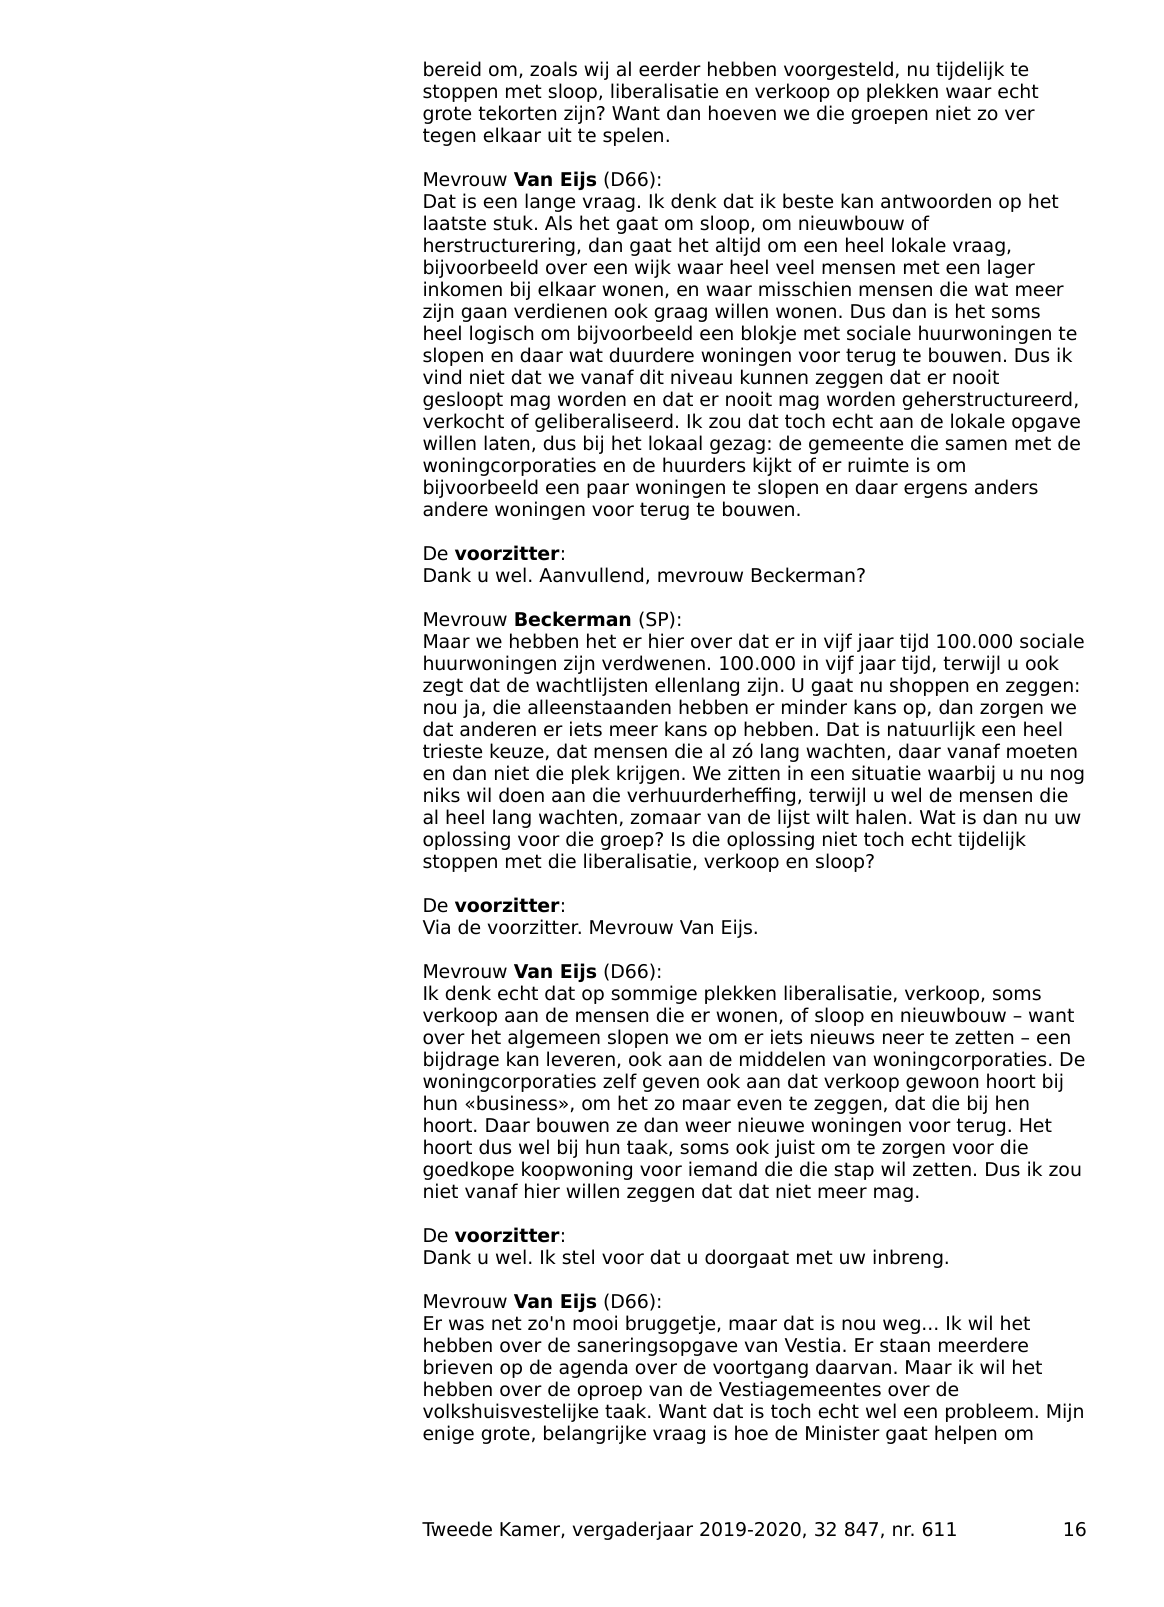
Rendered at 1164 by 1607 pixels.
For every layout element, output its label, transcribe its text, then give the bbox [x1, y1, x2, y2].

text bereid om, zoals wij al eerder hebben voorgesteld, nu tijdelijk te stoppen met sloop, liberalisatie en verkoop op plekken waar echt grote tekorten zijn? Want dan hoeven we die groepen niet zo ver tegen elkaar uit te spelen. [422, 59, 1087, 147]
text Dat is een lange vraag. Ik denk dat ik beste kan antwoorden op het laatste stuk. Als het gaat om sloop, om nieuwbouw of herstructurering, dan gaat het altijd om een heel lokale vraag, bijvoorbeeld over een wijk waar heel veel mensen met een lager inkomen bij elkaar wonen, en waar misschien mensen die wat meer zijn gaan verdienen ook graag willen wonen. Dus dan is het soms heel logisch om bijvoorbeeld een blokje met sociale huurwoningen te slopen en daar wat duurdere woningen voor terug te bouwen. Dus ik vind niet dat we vanaf dit niveau kunnen zeggen dat er nooit gesloopt mag worden en dat er nooit mag worden geherstructureerd, verkocht of geliberaliseerd. Ik zou dat toch echt aan de lokale opgave willen laten, dus bij het lokaal gezag: de gemeente die samen met de woningcorporaties en de huurders kijkt of er ruimte is om bijvoorbeeld een paar woningen te slopen en daar ergens anders andere woningen voor terug te bouwen. [422, 191, 1087, 521]
text De voorzitter: [422, 1225, 1087, 1247]
text Ik denk echt dat op sommige plekken liberalisatie, verkoop, soms verkoop aan de mensen die er wonen, of sloop en nieuwbouw – want over het algemeen slopen we om er iets nieuws neer te zetten – een bijdrage kan leveren, ook aan de middelen van woningcorporaties. De woningcorporaties zelf geven ook aan dat verkoop gewoon hoort bij hun «business», om het zo maar even te zeggen, dat die bij hen hoort. Daar bouwen ze dan weer nieuwe woningen voor terug. Het hoort dus wel bij hun taak, soms ook juist om te zorgen voor die goedkope koopwoning voor iemand die die stap wil zetten. Dus ik zou niet vanaf hier willen zeggen dat dat niet meer mag. [422, 983, 1087, 1203]
text Mevrouw Van Eijs (D66): [422, 1291, 1087, 1313]
text Maar we hebben het er hier over dat er in vijf jaar tijd 100.000 sociale huurwoningen zijn verdwenen. 100.000 in vijf jaar tijd, terwijl u ook zegt dat de wachtlijsten ellenlang zijn. U gaat nu shoppen en zeggen: nou ja, die alleenstaanden hebben er minder kans op, dan zorgen we dat anderen er iets meer kans op hebben. Dat is natuurlijk een heel trieste keuze, dat mensen die al zó lang wachten, daar vanaf moeten en dan niet die plek krijgen. We zitten in een situatie waarbij u nu nog niks wil doen aan die verhuurderheffing, terwijl u wel de mensen die al heel lang wachten, zomaar van de lijst wilt halen. Wat is dan nu uw oplossing voor die groep? Is die oplossing niet toch echt tijdelijk stoppen met die liberalisatie, verkoop en sloop? [422, 631, 1087, 873]
text Dank u wel. Ik stel voor dat u doorgaat met uw inbreng. [422, 1247, 1087, 1269]
text De voorzitter: [422, 895, 1087, 917]
text Dank u wel. Aanvullend, mevrouw Beckerman? [422, 565, 1087, 587]
text Er was net zo'n mooi bruggetje, maar dat is nou weg... Ik wil het hebben over de saneringsopgave van Vestia. Er staan meerdere brieven op de agenda over de voortgang daarvan. Maar ik wil het hebben over de oproep van de Vestiagemeentes over de volkshuisvestelijke taak. Want dat is toch echt wel een probleem. Mijn enige grote, belangrijke vraag is hoe de Minister gaat helpen om [422, 1313, 1087, 1445]
text Via de voorzitter. Mevrouw Van Eijs. [422, 917, 1087, 939]
text Mevrouw Van Eijs (D66): [422, 169, 1087, 191]
text Mevrouw Van Eijs (D66): [422, 961, 1087, 983]
text De voorzitter: [422, 543, 1087, 565]
text Mevrouw Beckerman (SP): [422, 609, 1087, 631]
